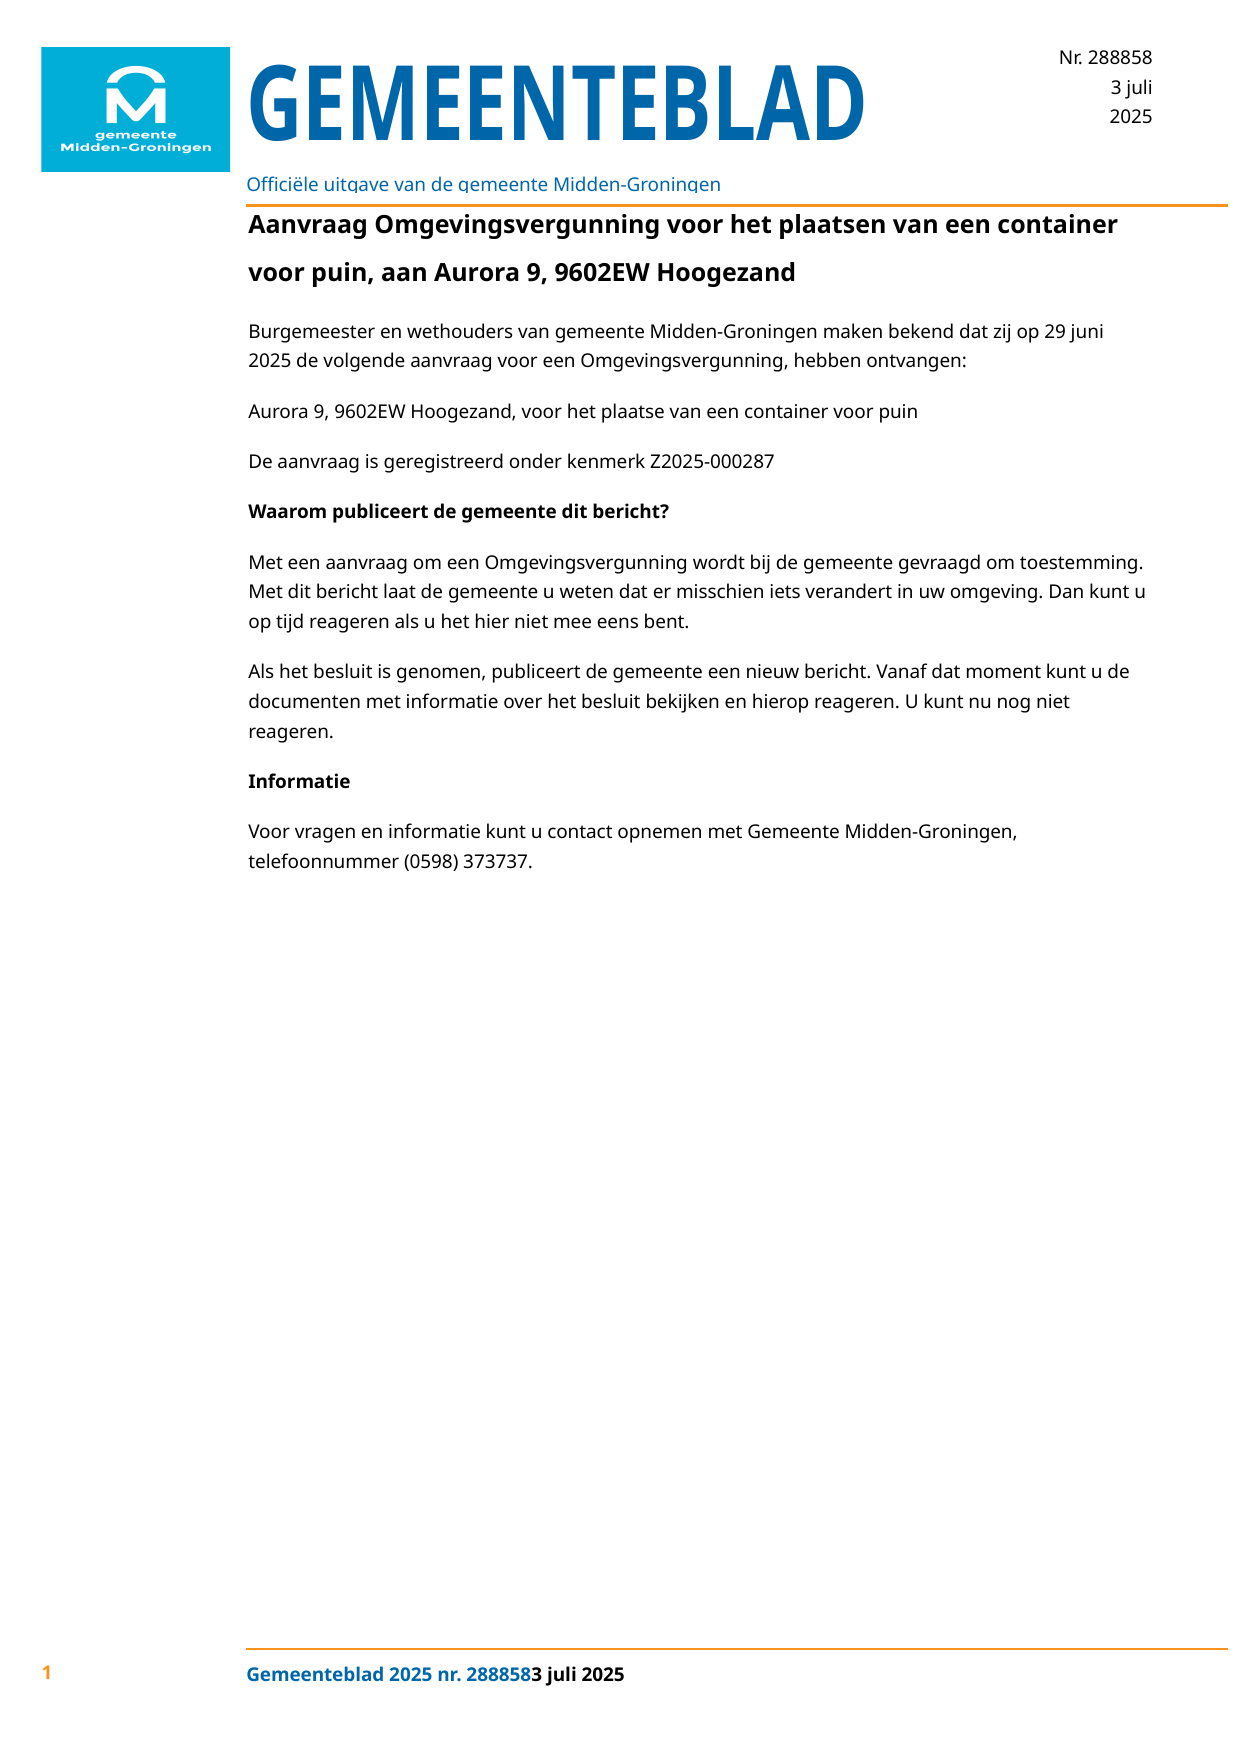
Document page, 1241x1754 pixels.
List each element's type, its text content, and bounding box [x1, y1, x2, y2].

picture [107, 89, 165, 122]
text Aanvraag Omgevingsvergunning voor het plaatsen van een container voor puin, aan Aurora 9, 9602EW Hoogezand [248, 207, 1152, 288]
text Waarom publiceert de gemeente dit bericht? [248, 499, 1152, 524]
text Als het besluit is genomen, publiceert de gemeente een nieuw bericht. Vanaf dat moment kunt u de documenten met informatie over het besluit bekijken en hierop reageren. U kunt nu nog niet reageren. [248, 659, 1152, 744]
text De aanvraag is geregistreerd onder kenmerk Z2025-000287 [248, 448, 1152, 474]
text Informatie [248, 768, 1152, 794]
text Met een aanvraag om een Omgevingsvergunning wordt bij de gemeente gevraagd om toestemming. Met dit bericht laat de gemeente u weten dat er misschien iets verandert in uw omgeving. Dan kunt u op tijd reageren als u het hier niet mee eens bent. [248, 549, 1152, 634]
text Voor vragen en informatie kunt u contact opnemen met Gemeente Midden-Groningen, telefoonnummer (0598) 373737. [248, 819, 1152, 874]
text Burgemeester en wethouders van gemeente Midden-Groningen maken bekend dat zij op 29 juni 2025 de volgende aanvraag voor een Omgevingsvergunning, hebben ontvangen: [248, 318, 1152, 373]
picture [108, 66, 164, 82]
picture [184, 146, 190, 153]
text Aurora 9, 9602EW Hoogezand, voor het plaatse van een container voor puin [248, 398, 1152, 424]
